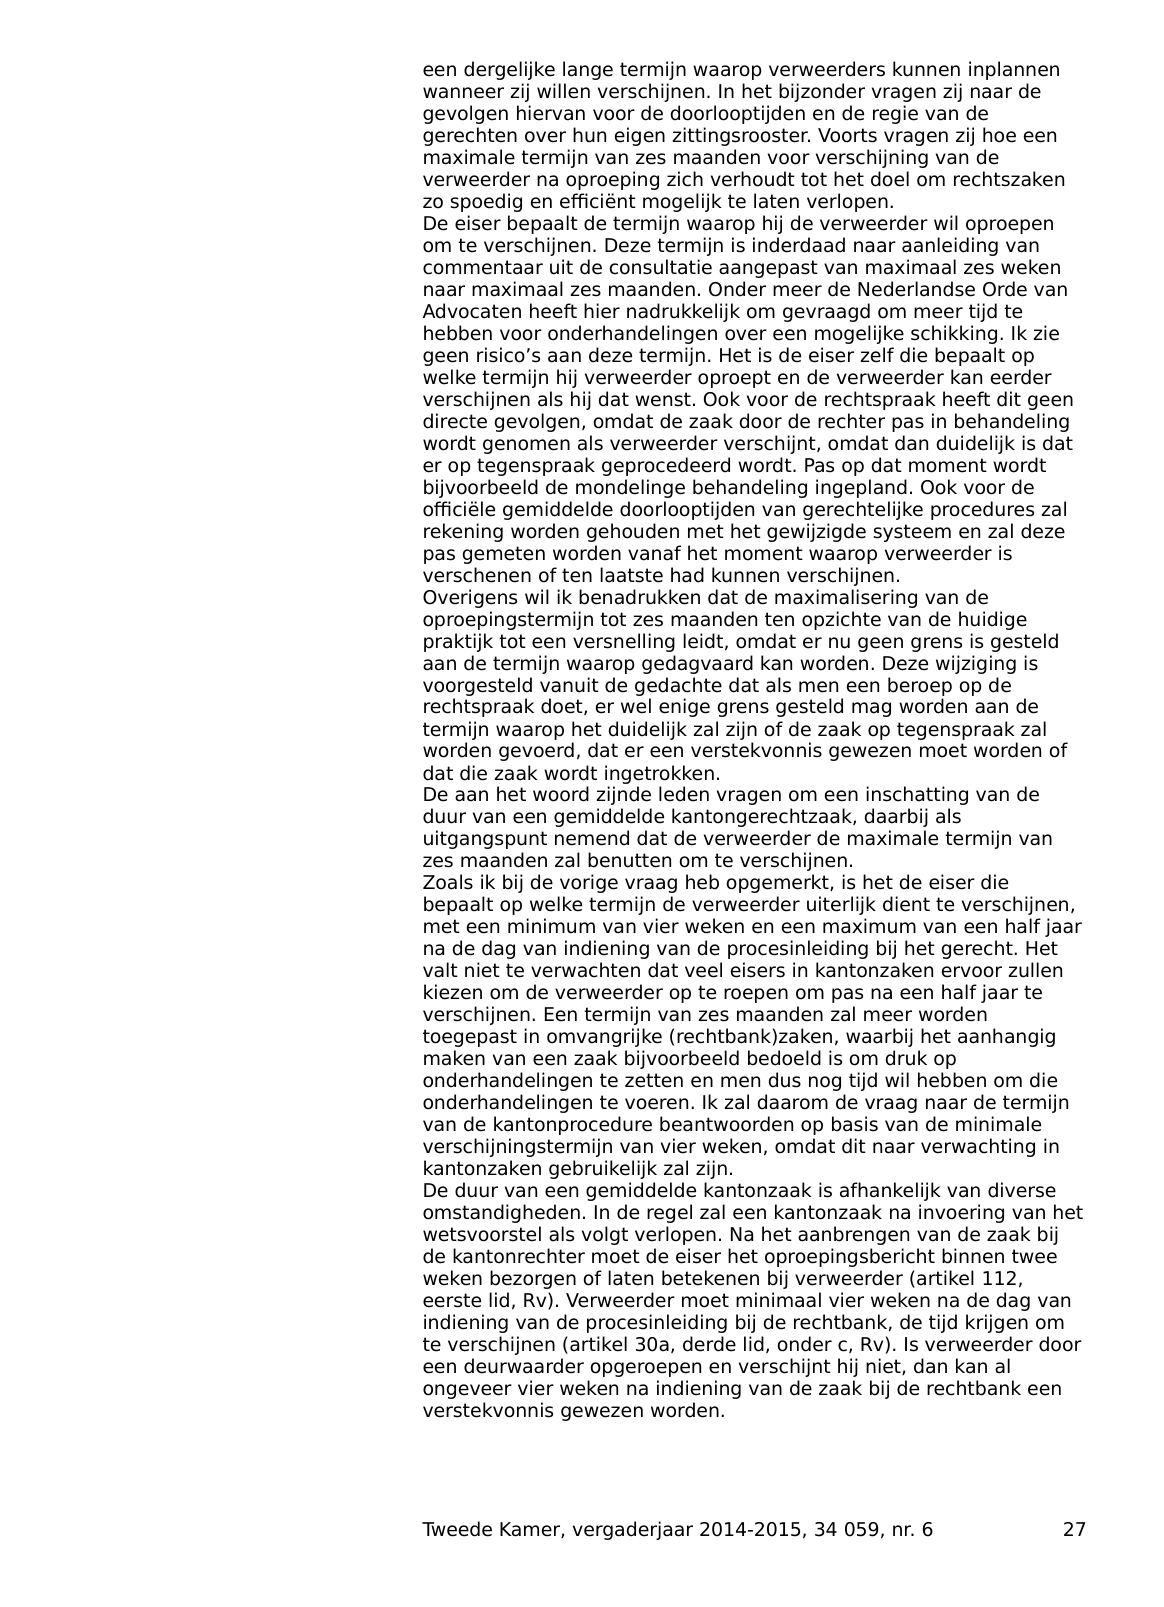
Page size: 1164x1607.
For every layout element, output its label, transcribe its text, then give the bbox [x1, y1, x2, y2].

text Overigens wil ik benadrukken dat de maximalisering van de oproepingstermijn tot zes maanden ten opzichte van de huidige praktijk tot een versnelling leidt, omdat er nu geen grens is gesteld aan de termijn waarop gedagvaard kan worden. Deze wijziging is voorgesteld vanuit de gedachte dat als men een beroep op de rechtspraak doet, er wel enige grens gesteld mag worden aan de termijn waarop het duidelijk zal zijn of de zaak op tegenspraak zal worden gevoerd, dat er een verstekvonnis gewezen moet worden of dat die zaak wordt ingetrokken. [422, 587, 1087, 784]
text een dergelijke lange termijn waarop verweerders kunnen inplannen wanneer zij willen verschijnen. In het bijzonder vragen zij naar de gevolgen hiervan voor de doorlooptijden en de regie van de gerechten over hun eigen zittingsrooster. Voorts vragen zij hoe een maximale termijn van zes maanden voor verschijning van de verweerder na oproeping zich verhoudt tot het doel om rechtszaken zo spoedig en efficiënt mogelijk te laten verlopen. [422, 59, 1087, 213]
text De aan het woord zijnde leden vragen om een inschatting van de duur van een gemiddelde kantongerechtzaak, daarbij als uitgangspunt nemend dat de verweerder de maximale termijn van zes maanden zal benutten om te verschijnen. [422, 784, 1087, 872]
text De duur van een gemiddelde kantonzaak is afhankelijk van diverse omstandigheden. In de regel zal een kantonzaak na invoering van het wetsvoorstel als volgt verlopen. Na het aanbrengen van de zaak bij de kantonrechter moet de eiser het oproepingsbericht binnen twee weken bezorgen of laten betekenen bij verweerder (artikel 112, eerste lid, Rv). Verweerder moet minimaal vier weken na de dag van indiening van de procesinleiding bij de rechtbank, de tijd krijgen om te verschijnen (artikel 30a, derde lid, onder c, Rv). Is verweerder door een deurwaarder opgeroepen en verschijnt hij niet, dan kan al ongeveer vier weken na indiening van de zaak bij de rechtbank een verstekvonnis gewezen worden. [422, 1180, 1087, 1422]
text De eiser bepaalt de termijn waarop hij de verweerder wil oproepen om te verschijnen. Deze termijn is inderdaad naar aanleiding van commentaar uit de consultatie aangepast van maximaal zes weken naar maximaal zes maanden. Onder meer de Nederlandse Orde van Advocaten heeft hier nadrukkelijk om gevraagd om meer tijd te hebben voor onderhandelingen over een mogelijke schikking. Ik zie geen risico’s aan deze termijn. Het is de eiser zelf die bepaalt op welke termijn hij verweerder oproept en de verweerder kan eerder verschijnen als hij dat wenst. Ook voor de rechtspraak heeft dit geen directe gevolgen, omdat de zaak door de rechter pas in behandeling wordt genomen als verweerder verschijnt, omdat dan duidelijk is dat er op tegenspraak geprocedeerd wordt. Pas op dat moment wordt bijvoorbeeld de mondelinge behandeling ingepland. Ook voor de officiële gemiddelde doorlooptijden van gerechtelijke procedures zal rekening worden gehouden met het gewijzigde systeem en zal deze pas gemeten worden vanaf het moment waarop verweerder is verschenen of ten laatste had kunnen verschijnen. [422, 213, 1087, 587]
text Zoals ik bij de vorige vraag heb opgemerkt, is het de eiser die bepaalt op welke termijn de verweerder uiterlijk dient te verschijnen, met een minimum van vier weken en een maximum van een half jaar na de dag van indiening van de procesinleiding bij het gerecht. Het valt niet te verwachten dat veel eisers in kantonzaken ervoor zullen kiezen om de verweerder op te roepen om pas na een half jaar te verschijnen. Een termijn van zes maanden zal meer worden toegepast in omvangrijke (rechtbank)zaken, waarbij het aanhangig maken van een zaak bijvoorbeeld bedoeld is om druk op onderhandelingen te zetten en men dus nog tijd wil hebben om die onderhandelingen te voeren. Ik zal daarom de vraag naar de termijn van de kantonprocedure beantwoorden op basis van de minimale verschijningstermijn van vier weken, omdat dit naar verwachting in kantonzaken gebruikelijk zal zijn. [422, 872, 1087, 1180]
